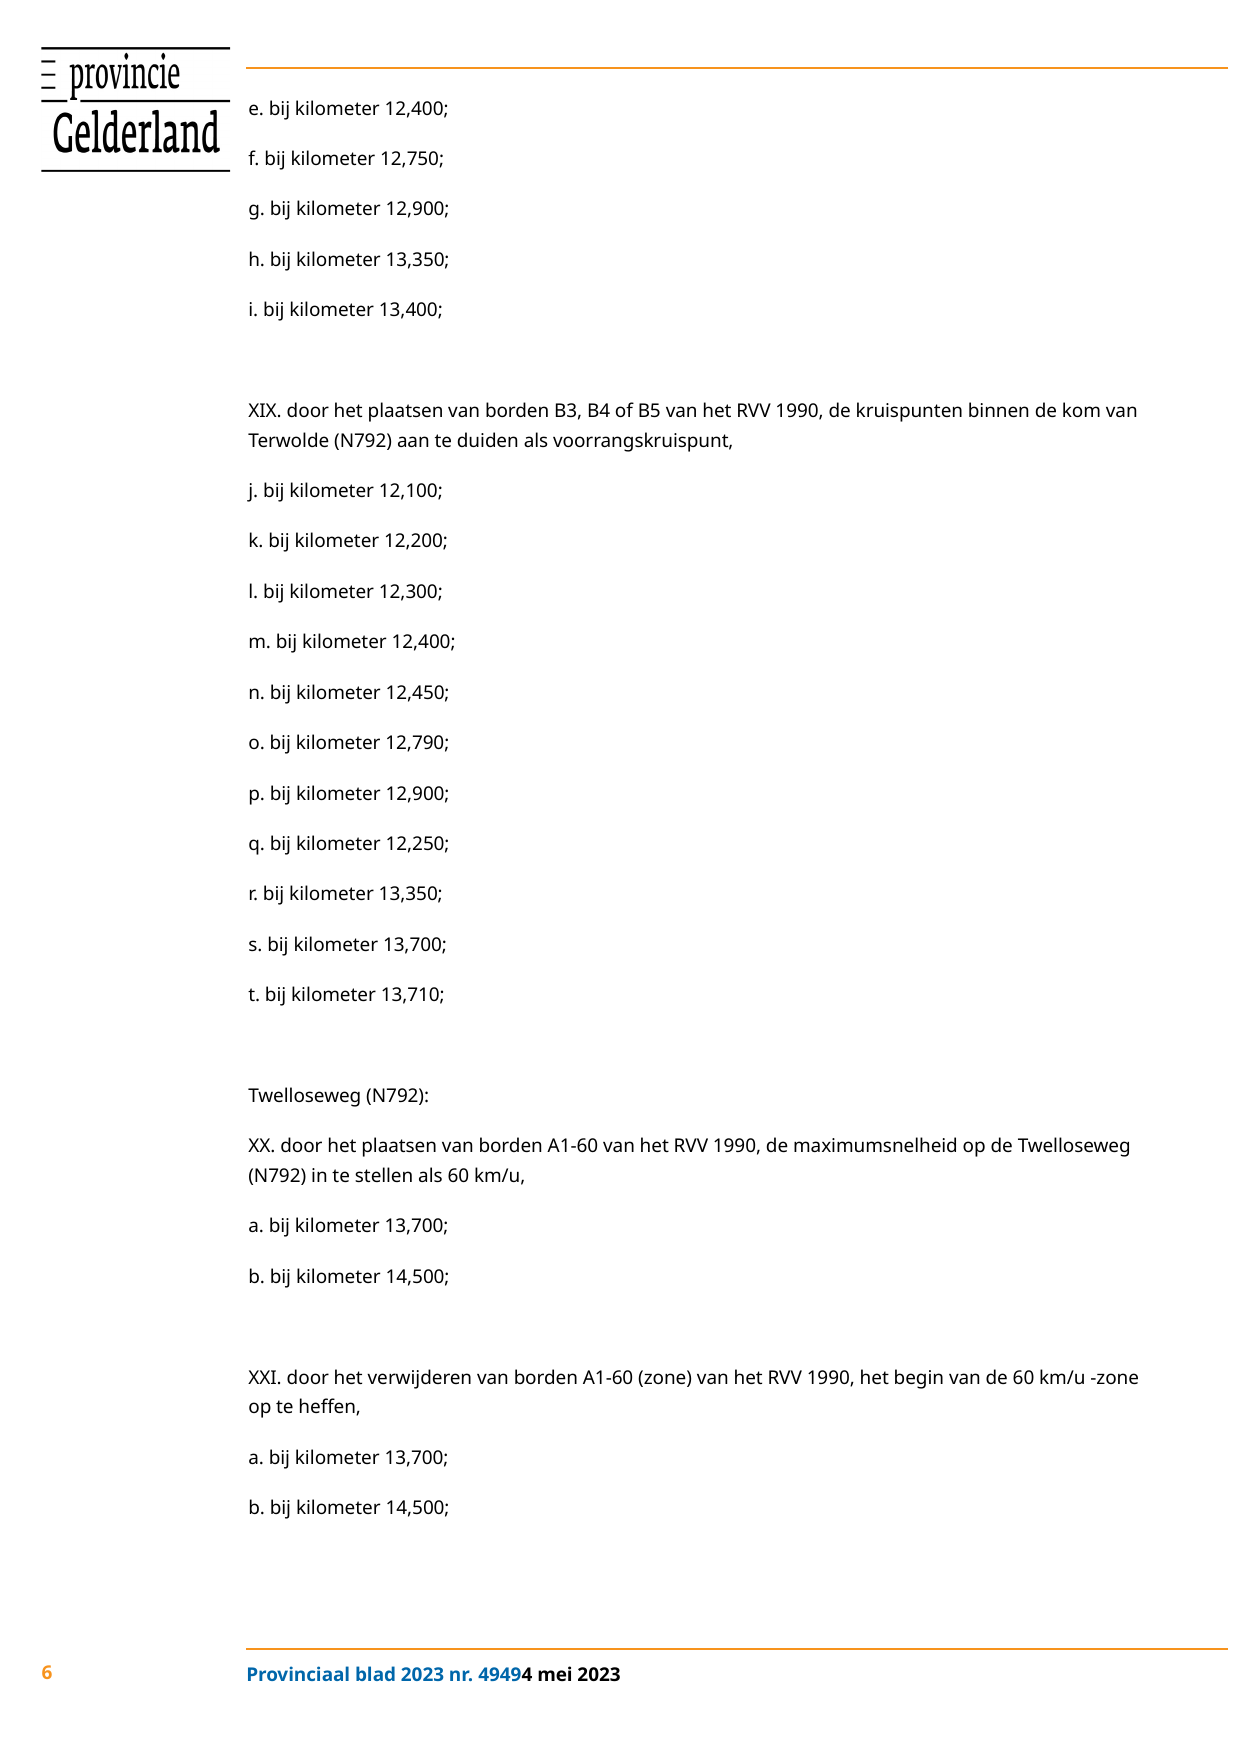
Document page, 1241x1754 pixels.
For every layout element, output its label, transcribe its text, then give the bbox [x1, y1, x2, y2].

text i. bij kilometer 13,400; [248, 296, 1152, 322]
text h. bij kilometer 13,350; [248, 246, 1152, 272]
text r. bij kilometer 13,350; [248, 881, 1152, 906]
text o. bij kilometer 12,790; [248, 729, 1152, 755]
text b. bij kilometer 14,500; [248, 1494, 1152, 1520]
text q. bij kilometer 12,250; [248, 830, 1152, 856]
text XX. door het plaatsen van borden A1-60 van het RVV 1990, de maximumsnelheid op de Twelloseweg (N792) in te stellen als 60 km/u, [248, 1133, 1152, 1188]
text XXI. door het verwijderen van borden A1-60 (zone) van het RVV 1990, het begin van de 60 km/u -zone op te heffen, [248, 1364, 1152, 1419]
text g. bij kilometer 12,900; [248, 196, 1152, 221]
text n. bij kilometer 12,450; [248, 679, 1152, 705]
text f. bij kilometer 12,750; [248, 145, 1152, 171]
text j. bij kilometer 12,100; [248, 477, 1152, 503]
text a. bij kilometer 13,700; [248, 1444, 1152, 1470]
text k. bij kilometer 12,200; [248, 528, 1152, 553]
text t. bij kilometer 13,710; [248, 981, 1152, 1007]
text m. bij kilometer 12,400; [248, 628, 1152, 654]
text a. bij kilometer 13,700; [248, 1213, 1152, 1238]
text b. bij kilometer 14,500; [248, 1263, 1152, 1289]
picture [41, 47, 231, 172]
text s. bij kilometer 13,700; [248, 931, 1152, 957]
text e. bij kilometer 12,400; [248, 95, 1152, 121]
text l. bij kilometer 12,300; [248, 578, 1152, 604]
text p. bij kilometer 12,900; [248, 780, 1152, 806]
text Twelloseweg (N792): [248, 1082, 1152, 1108]
text XIX. door het plaatsen van borden B3, B4 of B5 van het RVV 1990, de kruispunten binnen de kom van Terwolde (N792) aan te duiden als voorrangskruispunt, [248, 397, 1152, 453]
